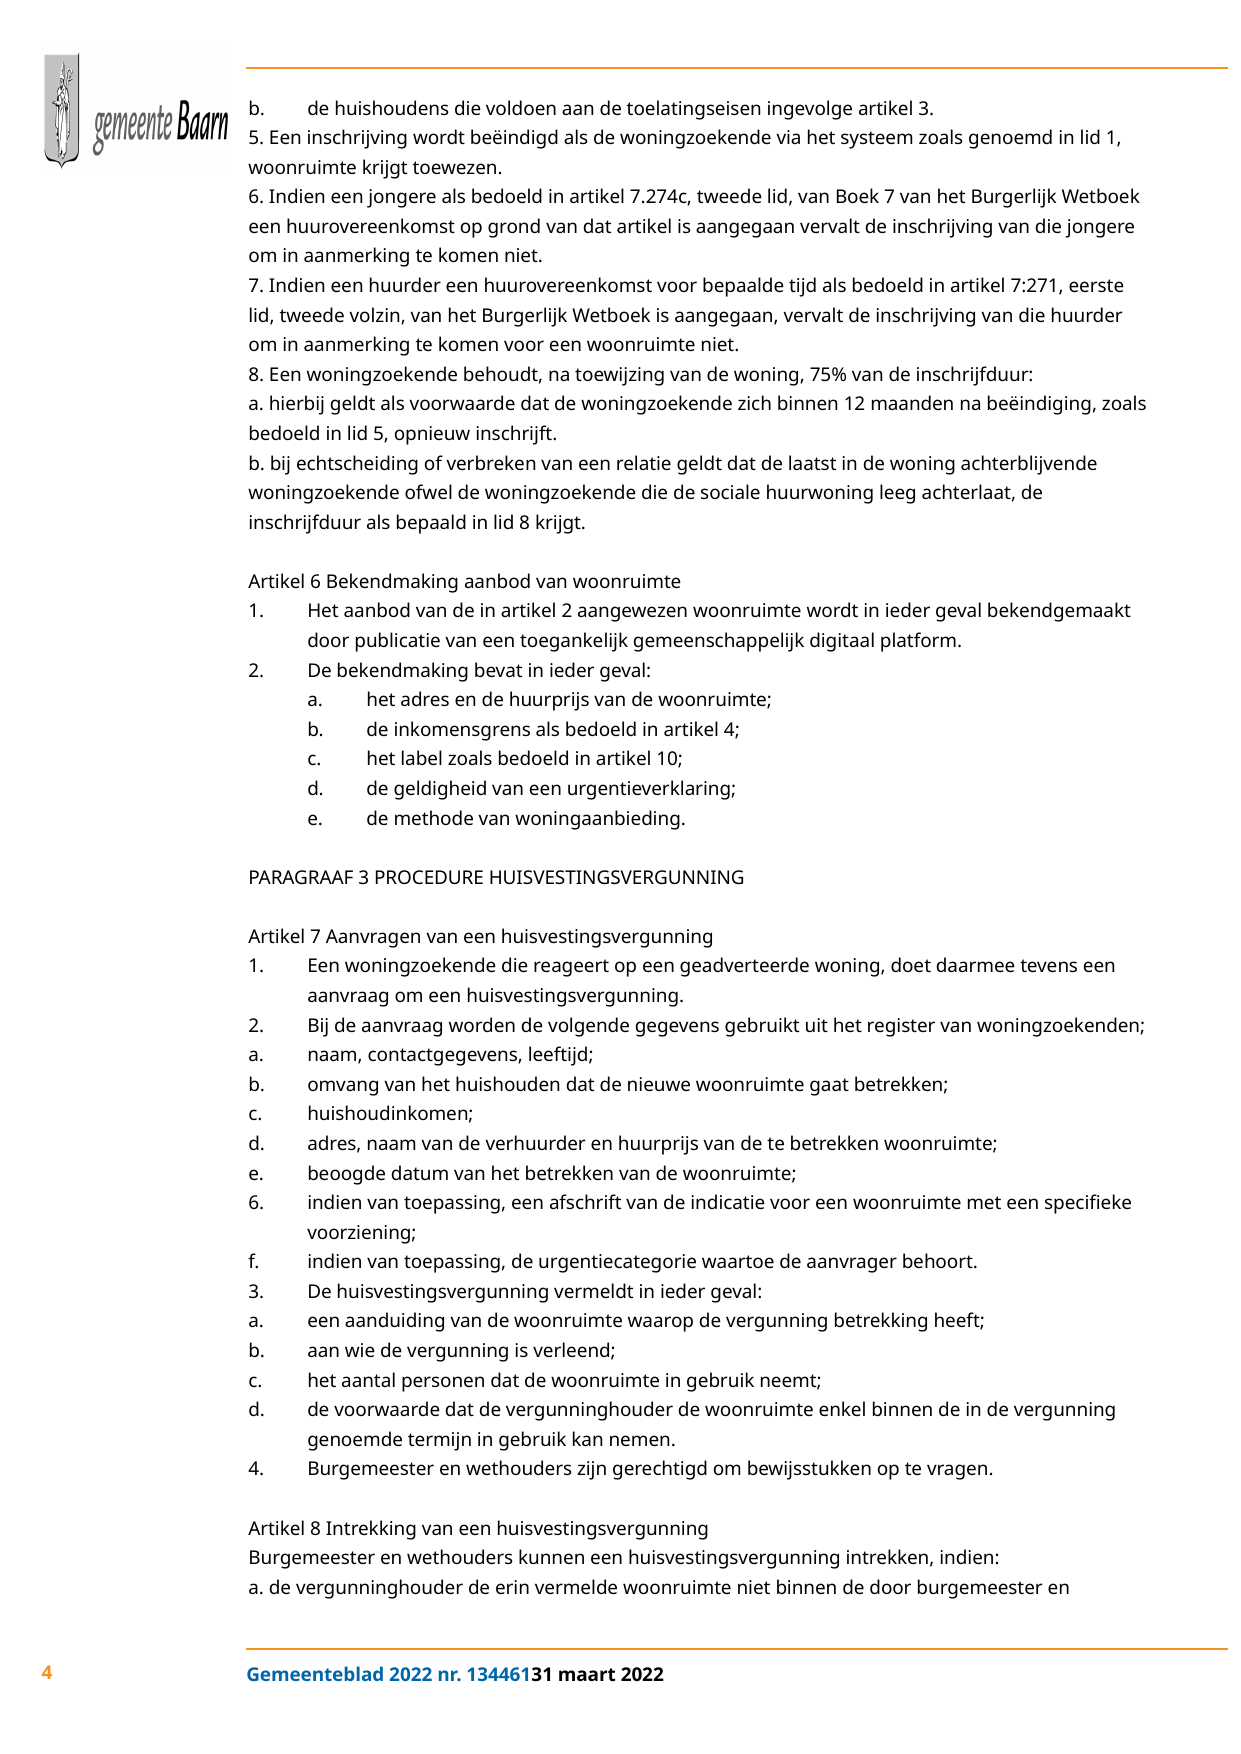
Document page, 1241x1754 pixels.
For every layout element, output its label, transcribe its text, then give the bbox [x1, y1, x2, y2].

text a. hierbij geldt als voorwaarde dat de woningzoekende zich binnen 12 maanden na beëindiging, zoals bedoeld in lid 5, opnieuw inschrijft. [248, 391, 1152, 446]
list De bekendmaking bevat in ieder geval: [248, 657, 1152, 683]
list omvang van het huishouden dat de nieuwe woonruimte gaat betrekken; [248, 1071, 1152, 1097]
list het label zoals bedoeld in artikel 10; [307, 746, 1152, 771]
text 8. Een woningzoekende behoudt, na toewijzing van de woning, 75% van de inschrijfduur: [248, 361, 1152, 387]
list naam, contactgegevens, leeftijd; [248, 1041, 1152, 1067]
list het aantal personen dat de woonruimte in gebruik neemt; [248, 1367, 1152, 1393]
list de huishoudens die voldoen aan de toelatingseisen ingevolge artikel 3. [248, 95, 1152, 121]
list de geldigheid van een urgentieverklaring; [307, 775, 1152, 801]
text Artikel 6 Bekendmaking aanbod van woonruimte [248, 568, 1152, 594]
list adres, naam van de verhuurder en huurprijs van de te betrekken woonruimte; [248, 1130, 1152, 1156]
text b. bij echtscheiding of verbreken van een relatie geldt dat de laatst in de woning achterblijvende woningzoekende ofwel de woningzoekende die de sociale huurwoning leeg achterlaat, de inschrijfduur als bepaald in lid 8 krijgt. [248, 450, 1152, 535]
list aan wie de vergunning is verleend; [248, 1337, 1152, 1363]
list indien van toepassing, een afschrift van de indicatie voor een woonruimte met een specifieke voorziening; [248, 1189, 1152, 1245]
list Een woningzoekende die reageert op een geadverteerde woning, doet daarmee tevens een aanvraag om een huisvestingsvergunning. [248, 953, 1152, 1008]
text 7. Indien een huurder een huurovereenkomst voor bepaalde tijd als bedoeld in artikel 7:271, eerste lid, tweede volzin, van het Burgerlijk Wetboek is aangegaan, vervalt de inschrijving van die huurder om in aanmerking te komen voor een woonruimte niet. [248, 272, 1152, 357]
list huishoudinkomen; [248, 1101, 1152, 1126]
text Artikel 7 Aanvragen van een huisvestingsvergunning [248, 923, 1152, 949]
list het adres en de huurprijs van de woonruimte; [307, 686, 1152, 712]
list de voorwaarde dat de vergunninghouder de woonruimte enkel binnen de in de vergunning genoemde termijn in gebruik kan nemen. [248, 1396, 1152, 1452]
list de methode van woningaanbieding. [307, 805, 1152, 831]
text PARAGRAAF 3 PROCEDURE HUISVESTINGSVERGUNNING [248, 864, 1152, 890]
text Artikel 8 Intrekking van een huisvestingsvergunning [248, 1515, 1152, 1541]
list Het aanbod van de in artikel 2 aangewezen woonruimte wordt in ieder geval bekendgemaakt door publicatie van een toegankelijk gemeenschappelijk digitaal platform. [248, 598, 1152, 653]
list Bij de aanvraag worden de volgende gegevens gebruikt uit het register van woningzoekenden; [248, 1012, 1152, 1038]
list indien van toepassing, de urgentiecategorie waartoe de aanvrager behoort. [248, 1248, 1152, 1274]
list De huisvestingsvergunning vermeldt in ieder geval: [248, 1278, 1152, 1304]
text Burgemeester en wethouders kunnen een huisvestingsvergunning intrekken, indien: [248, 1544, 1152, 1570]
list beoogde datum van het betrekken van de woonruimte; [248, 1160, 1152, 1186]
list de inkomensgrens als bedoeld in artikel 4; [307, 716, 1152, 742]
text 5. Een inschrijving wordt beëindigd als de woningzoekende via het systeem zoals genoemd in lid 1, woonruimte krijgt toewezen. [248, 124, 1152, 180]
list Burgemeester en wethouders zijn gerechtigd om bewijsstukken op te vragen. [248, 1456, 1152, 1481]
list een aanduiding van de woonruimte waarop de vergunning betrekking heeft; [248, 1308, 1152, 1333]
picture [41, 47, 231, 172]
text a. de vergunninghouder de erin vermelde woonruimte niet binnen de door burgemeester en [248, 1574, 1152, 1600]
text 6. Indien een jongere als bedoeld in artikel 7.274c, tweede lid, van Boek 7 van het Burgerlijk Wetboek een huurovereenkomst op grond van dat artikel is aangegaan vervalt de inschrijving van die jongere om in aanmerking te komen niet. [248, 183, 1152, 268]
